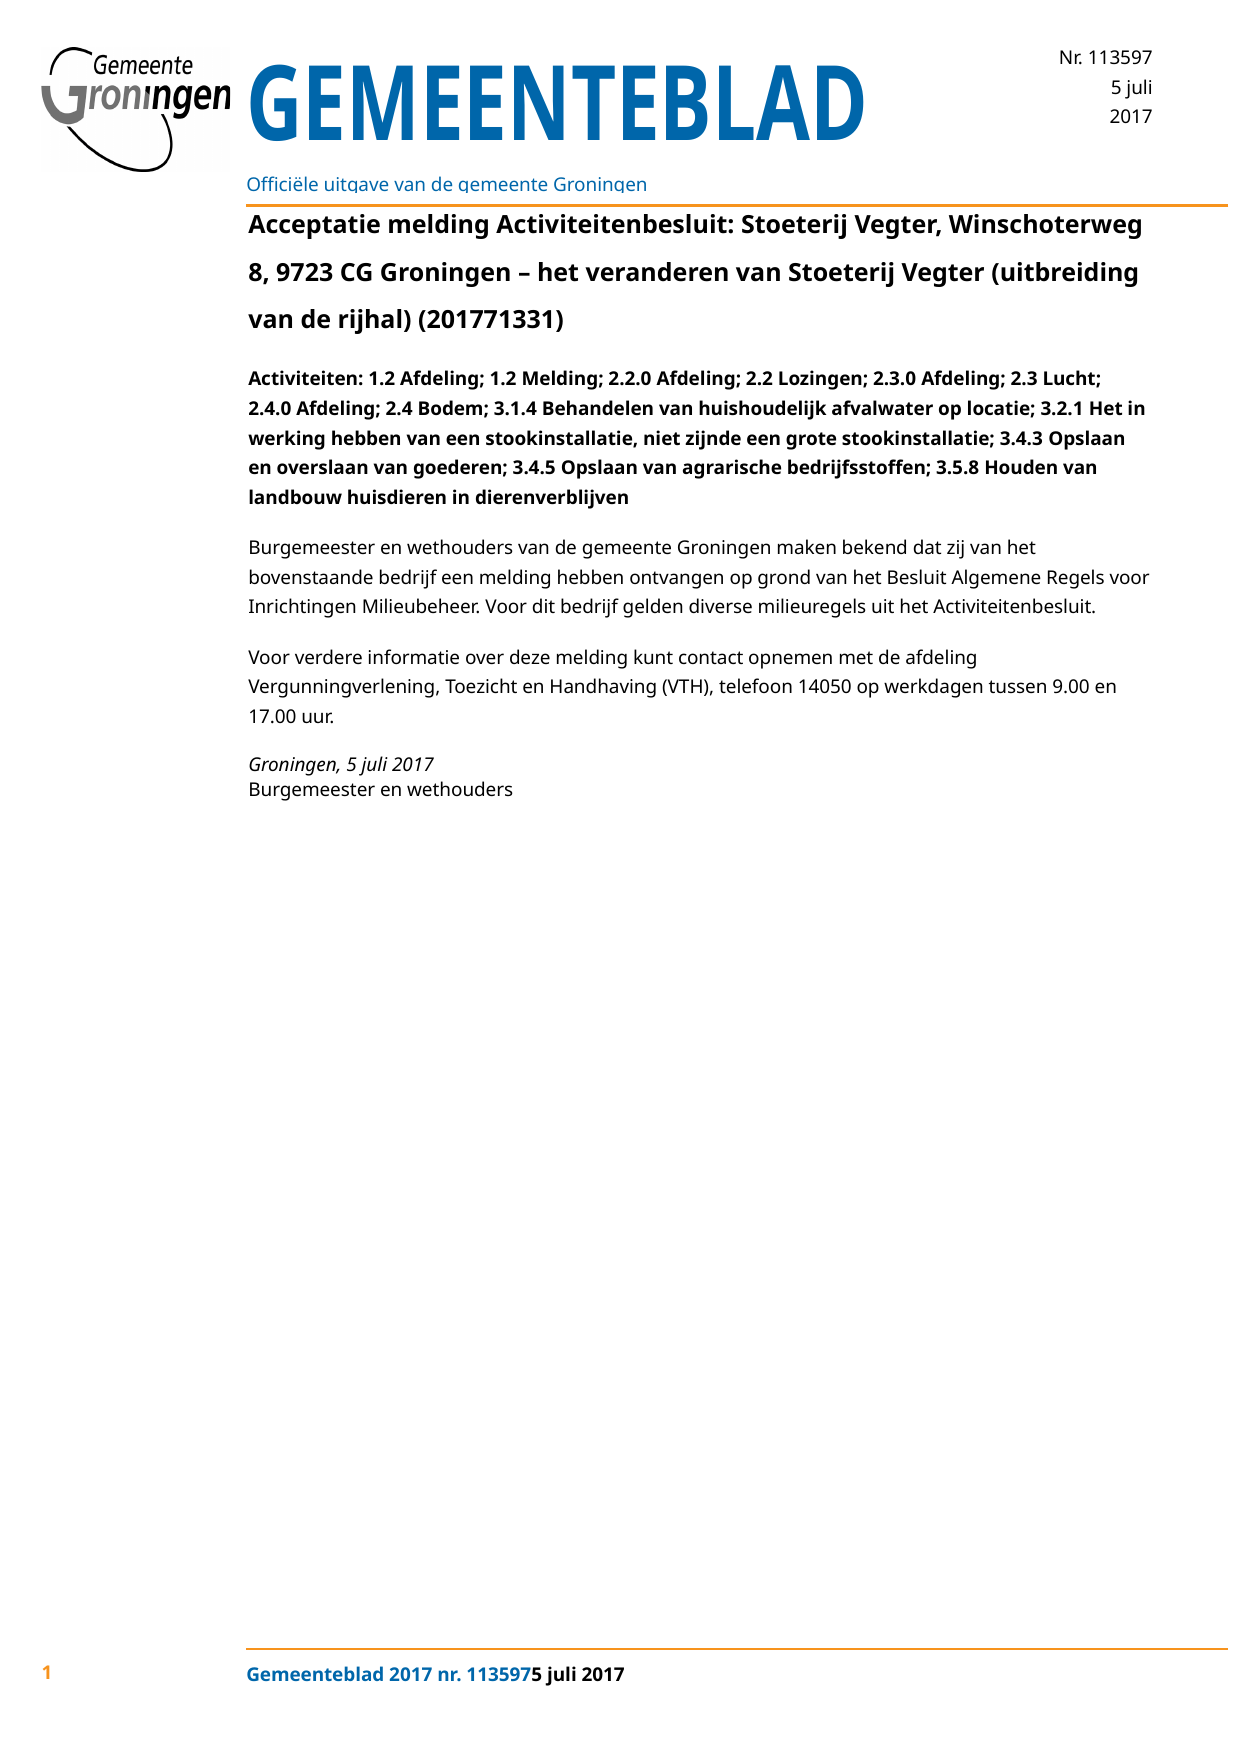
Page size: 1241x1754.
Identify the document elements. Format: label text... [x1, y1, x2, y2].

text Burgemeester en wethouders [248, 777, 1152, 802]
text Groningen, 5 juli 2017 [248, 751, 1152, 777]
picture [41, 47, 231, 172]
text Voor verdere informatie over deze melding kunt contact opnemen met de afdeling Vergunningverlening, Toezicht en Handhaving (VTH), telefoon 14050 op werkdagen tussen 9.00 en 17.00 uur. [248, 644, 1152, 729]
text Burgemeester en wethouders van de gemeente Groningen maken bekend dat zij van het bovenstaande bedrijf een melding hebben ontvangen op grond van het Besluit Algemene Regels voor Inrichtingen Milieubeheer. Voor dit bedrijf gelden diverse milieuregels uit het Activiteitenbesluit. [248, 534, 1152, 619]
text Acceptatie melding Activiteitenbesluit: Stoeterij Vegter, Winschoterweg 8, 9723 CG Groningen – het veranderen van Stoeterij Vegter (uitbreiding van de rijhal) (201771331) [248, 207, 1152, 336]
text Activiteiten: 1.2 Afdeling; 1.2 Melding; 2.2.0 Afdeling; 2.2 Lozingen; 2.3.0 Afdeling; 2.3 Lucht; 2.4.0 Afdeling; 2.4 Bodem; 3.1.4 Behandelen van huishoudelijk afvalwater op locatie; 3.2.1 Het in werking hebben van een stookinstallatie, niet zijnde een grote stookinstallatie; 3.4.3 Opslaan en overslaan van goederen; 3.4.5 Opslaan van agrarische bedrijfsstoffen; 3.5.8 Houden van landbouw huisdieren in dierenverblijven [248, 366, 1152, 509]
